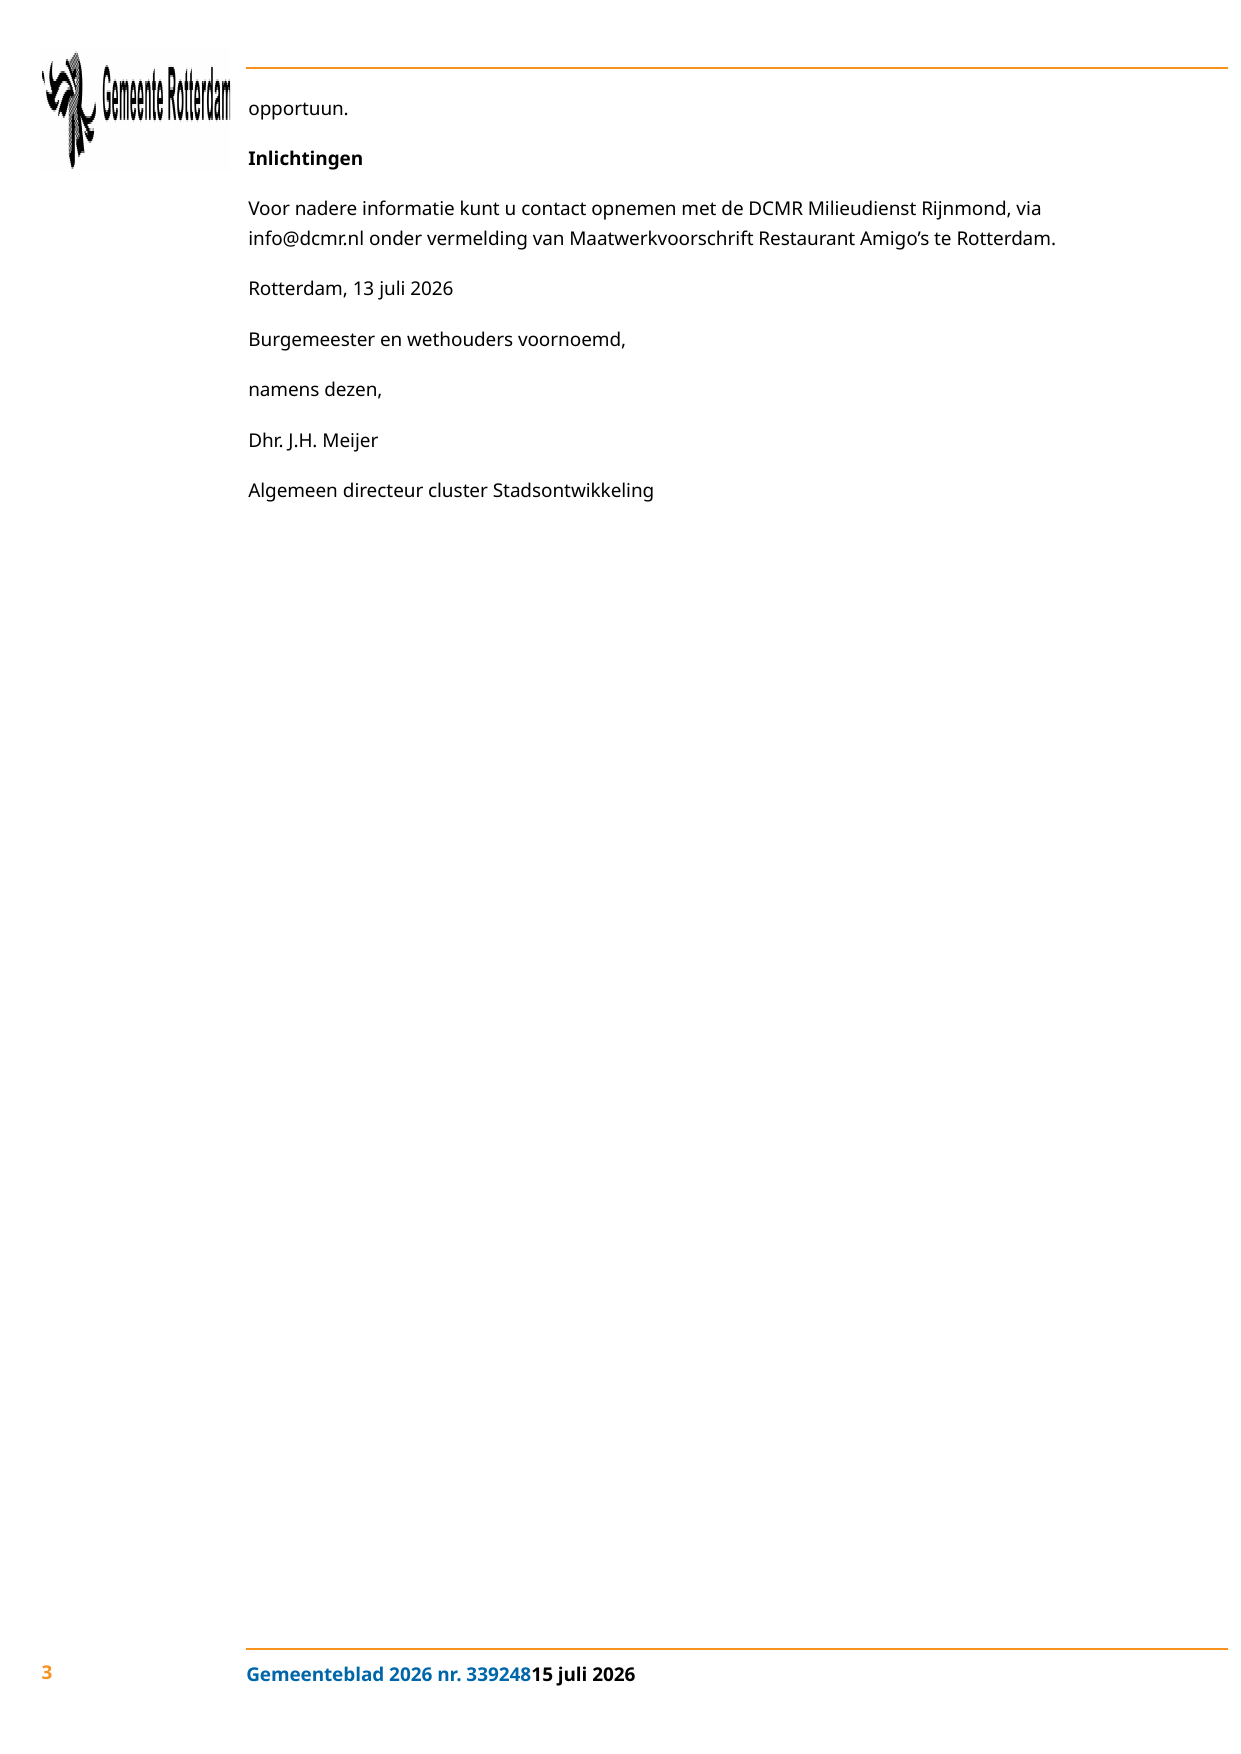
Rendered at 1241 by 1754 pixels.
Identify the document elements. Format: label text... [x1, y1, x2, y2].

text Algemeen directeur cluster Stadsontwikkeling [248, 477, 1152, 503]
text namens dezen, [248, 376, 1152, 402]
picture [41, 47, 231, 172]
text Dhr. J.H. Meijer [248, 427, 1152, 453]
text Voor nadere informatie kunt u contact opnemen met de DCMR Milieudienst Rijnmond, via info@dcmr.nl onder vermelding van Maatwerkvoorschrift Restaurant Amigo’s te Rotterdam. [248, 196, 1152, 251]
text Inlichtingen [248, 145, 1152, 171]
text Rotterdam, 13 juli 2026 [248, 276, 1152, 301]
text Burgemeester en wethouders voornoemd, [248, 326, 1152, 352]
text opportuun. [248, 95, 1152, 121]
